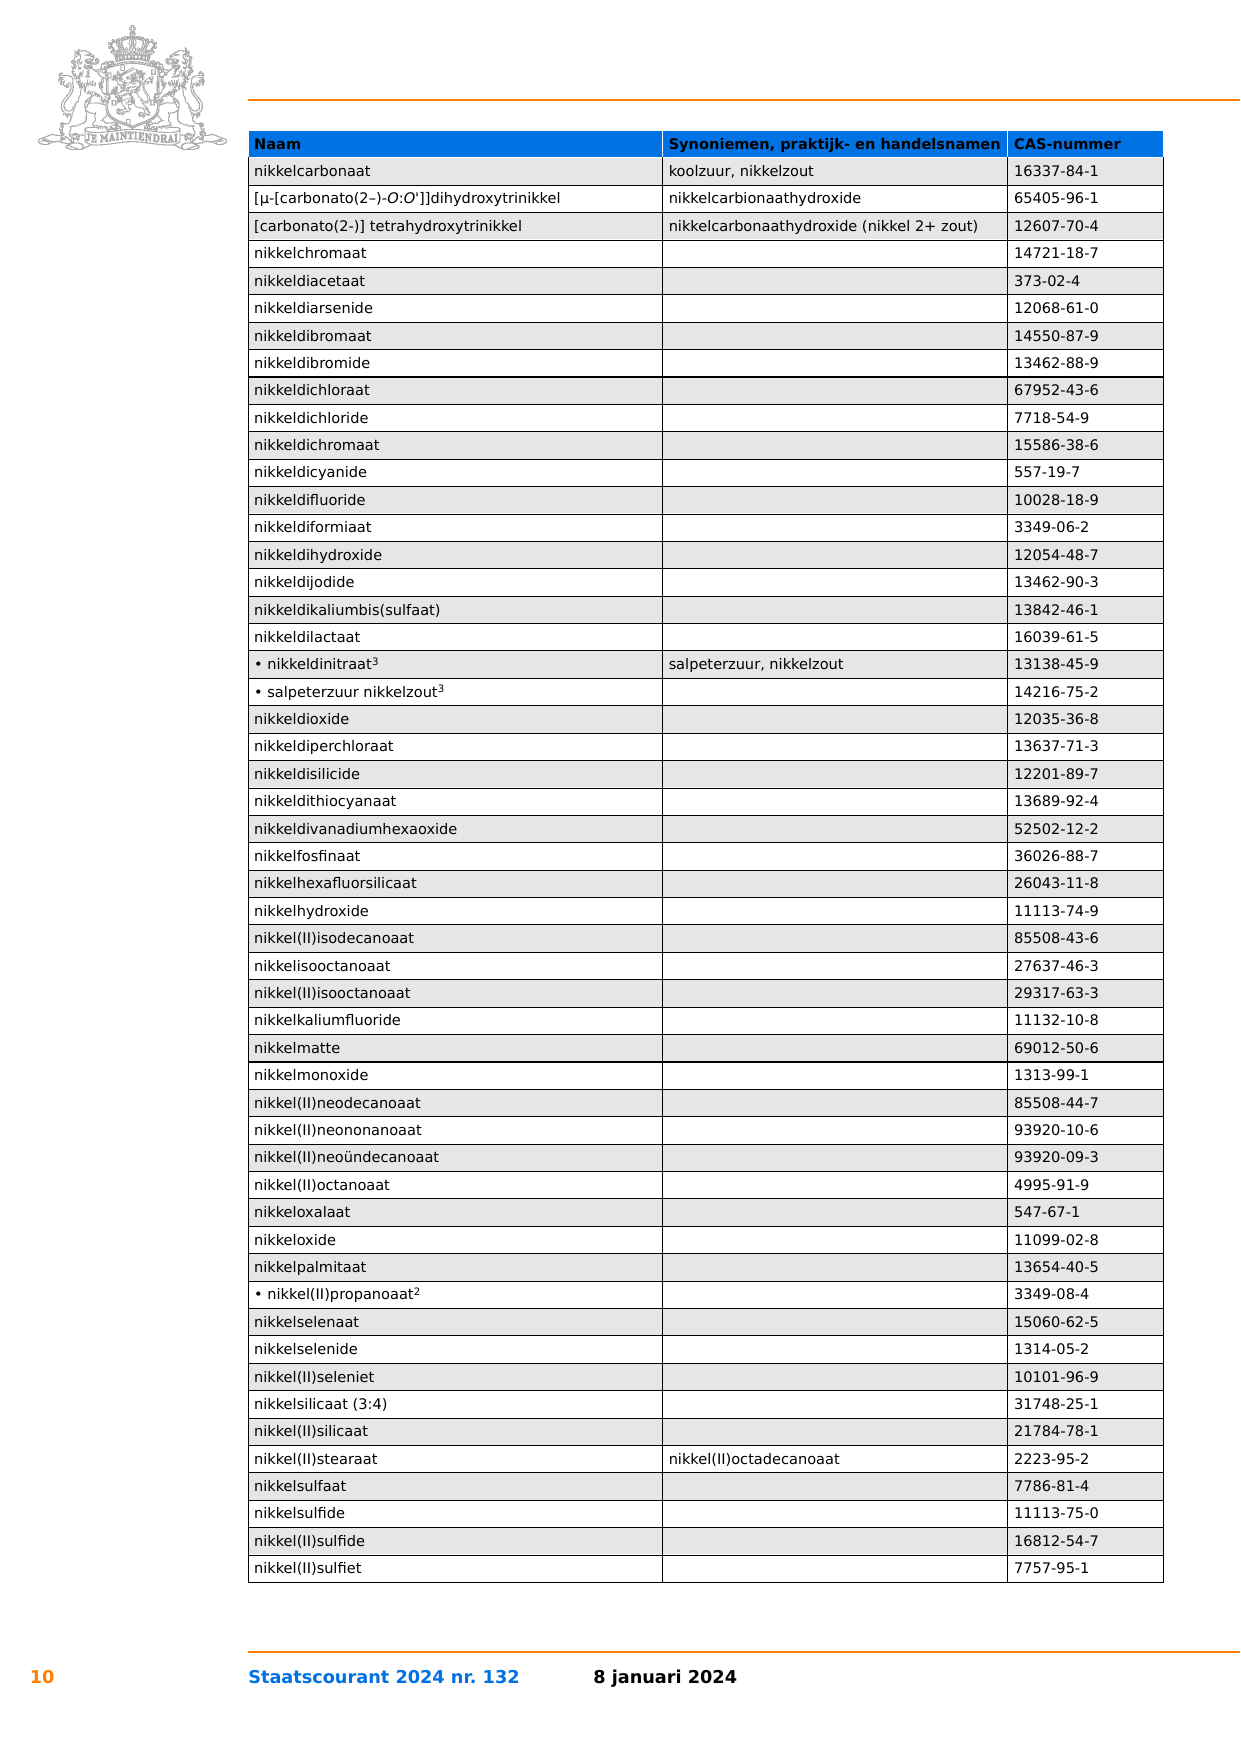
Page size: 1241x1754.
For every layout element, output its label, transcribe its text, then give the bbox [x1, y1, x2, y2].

table_cell 85508-44-7 [1008, 1090, 1163, 1116]
table_cell 12035-36-8 [1008, 706, 1163, 733]
table_cell 14216-75-2 [1008, 679, 1163, 705]
table_cell nikkeldithiocyanaat [249, 789, 662, 815]
table_cell salpeterzuur, nikkelzout [663, 651, 1007, 678]
table_cell [663, 350, 1007, 376]
table_cell [663, 569, 1007, 596]
table_cell [663, 1528, 1007, 1554]
table_cell [663, 1035, 1007, 1061]
table_cell 373-02-4 [1008, 268, 1163, 294]
table_cell [663, 515, 1007, 541]
table_cell nikkel(II)neoündecanoaat [249, 1145, 662, 1171]
table_cell 27637-46-3 [1008, 953, 1163, 979]
table_cell 13654-40-5 [1008, 1254, 1163, 1281]
table_cell 4995-91-9 [1008, 1172, 1163, 1198]
table_cell 11113-74-9 [1008, 898, 1163, 924]
table_cell nikkel(II)neodecanoaat [249, 1090, 662, 1116]
table_cell 69012-50-6 [1008, 1035, 1163, 1061]
table_cell [663, 295, 1007, 322]
table_cell [663, 843, 1007, 869]
table_cell [663, 1254, 1007, 1281]
table_cell nikkeldiformiaat [249, 515, 662, 541]
picture [38, 25, 227, 150]
table_cell [663, 1473, 1007, 1500]
table_cell 11132-10-8 [1008, 1008, 1163, 1034]
table_cell [663, 268, 1007, 294]
table_cell nikkelisooctanoaat [249, 953, 662, 979]
table_cell [663, 679, 1007, 705]
table_cell 10101-96-9 [1008, 1364, 1163, 1390]
table_cell nikkeldiacetaat [249, 268, 662, 294]
table_cell 3349-08-4 [1008, 1282, 1163, 1308]
table_cell 31748-25-1 [1008, 1391, 1163, 1417]
table_cell 15060-62-5 [1008, 1309, 1163, 1335]
table_cell [663, 542, 1007, 568]
table_cell nikkeldiarsenide [249, 295, 662, 322]
table_cell 1314-05-2 [1008, 1336, 1163, 1363]
table_cell nikkeldicyanide [249, 460, 662, 486]
table_cell [663, 1090, 1007, 1116]
table_cell [663, 460, 1007, 486]
table_cell [663, 816, 1007, 842]
table_cell 13842-46-1 [1008, 597, 1163, 623]
table_cell 14721-18-7 [1008, 241, 1163, 267]
table_cell [663, 789, 1007, 815]
table_cell 85508-43-6 [1008, 925, 1163, 952]
table_cell nikkeldichloride [249, 405, 662, 431]
table_cell [663, 925, 1007, 952]
table_cell 16812-54-7 [1008, 1528, 1163, 1554]
table_cell [663, 405, 1007, 431]
table_cell nikkel(II)silicaat [249, 1419, 662, 1445]
table_cell nikkeldihydroxide [249, 542, 662, 568]
table_cell [663, 241, 1007, 267]
table_cell nikkelcarbionaathydroxide [663, 186, 1007, 212]
table_cell nikkeldisilicide [249, 761, 662, 787]
table_cell nikkelcarbonaathydroxide (nikkel 2+ zout) [663, 213, 1007, 239]
table_cell 36026-88-7 [1008, 843, 1163, 869]
table_cell 93920-10-6 [1008, 1117, 1163, 1143]
table_cell 67952-43-6 [1008, 378, 1163, 404]
table_cell nikkelmatte [249, 1035, 662, 1061]
table_cell nikkel(II)octadecanoaat [663, 1446, 1007, 1472]
table_cell 29317-63-3 [1008, 980, 1163, 1007]
table_cell 11099-02-8 [1008, 1227, 1163, 1253]
table_cell [663, 1172, 1007, 1198]
table_cell [663, 1199, 1007, 1226]
table_cell 557-19-7 [1008, 460, 1163, 486]
table_cell 12607-70-4 [1008, 213, 1163, 239]
table_cell nikkel(II)octanoaat [249, 1172, 662, 1198]
table_cell nikkeldichromaat [249, 432, 662, 459]
table_cell 13462-88-9 [1008, 350, 1163, 376]
table_cell 11113-75-0 [1008, 1501, 1163, 1527]
table_cell [663, 980, 1007, 1007]
table_cell nikkel(II)sulfiet [249, 1556, 662, 1582]
table_cell 13462-90-3 [1008, 569, 1163, 596]
table_cell nikkeloxide [249, 1227, 662, 1253]
table_cell nikkel(II)neononanoaat [249, 1117, 662, 1143]
table_cell [663, 624, 1007, 650]
table_cell 26043-11-8 [1008, 871, 1163, 897]
table_cell [663, 1336, 1007, 1363]
table_cell 52502-12-2 [1008, 816, 1163, 842]
table_cell [663, 1419, 1007, 1445]
table_cell nikkeloxalaat [249, 1199, 662, 1226]
table_cell [carbonato(2-)] tetrahydroxytrinikkel [249, 213, 662, 239]
table_cell nikkelkaliumfluoride [249, 1008, 662, 1034]
table_cell nikkelchromaat [249, 241, 662, 267]
table_cell nikkeldibromaat [249, 323, 662, 349]
table_cell [663, 487, 1007, 513]
table_cell 65405-96-1 [1008, 186, 1163, 212]
table_cell nikkelhexafluorsilicaat [249, 871, 662, 897]
table_cell nikkeldijodide [249, 569, 662, 596]
table_cell nikkel(II)stearaat [249, 1446, 662, 1472]
table_cell nikkelcarbonaat [249, 158, 662, 185]
table_cell [663, 898, 1007, 924]
table_cell [663, 1282, 1007, 1308]
table_cell [663, 953, 1007, 979]
table_header CAS-nummer [1008, 131, 1163, 157]
table_cell nikkel(II)seleniet [249, 1364, 662, 1390]
table_cell • nikkeldinitraat3 [249, 651, 662, 678]
table_cell [663, 1364, 1007, 1390]
table_cell [663, 1309, 1007, 1335]
table_cell 2223-95-2 [1008, 1446, 1163, 1472]
table_cell nikkeldifluoride [249, 487, 662, 513]
table_cell nikkel(II)isooctanoaat [249, 980, 662, 1007]
table_cell 547-67-1 [1008, 1199, 1163, 1226]
table_cell [663, 1008, 1007, 1034]
table_cell nikkel(II)isodecanoaat [249, 925, 662, 952]
table_cell nikkeldioxide [249, 706, 662, 733]
table_cell [663, 378, 1007, 404]
table_cell [μ-[carbonato(2–)-O:O']]dihydroxytrinikkel [249, 186, 662, 212]
table_cell nikkelselenide [249, 1336, 662, 1363]
table_cell [663, 1501, 1007, 1527]
table_cell 13138-45-9 [1008, 651, 1163, 678]
table_cell nikkelsilicaat (3:4) [249, 1391, 662, 1417]
table_cell nikkelsulfide [249, 1501, 662, 1527]
table_cell [663, 1063, 1007, 1089]
table_cell nikkelfosfinaat [249, 843, 662, 869]
table_cell [663, 597, 1007, 623]
table_cell 1313-99-1 [1008, 1063, 1163, 1089]
table_cell nikkeldichloraat [249, 378, 662, 404]
table_cell nikkelmonoxide [249, 1063, 662, 1089]
table_cell 7718-54-9 [1008, 405, 1163, 431]
table_cell • salpeterzuur nikkelzout3 [249, 679, 662, 705]
table_cell [663, 1227, 1007, 1253]
table_cell nikkelhydroxide [249, 898, 662, 924]
table_cell nikkelselenaat [249, 1309, 662, 1335]
table_cell 7757-95-1 [1008, 1556, 1163, 1582]
table_cell 16337-84-1 [1008, 158, 1163, 185]
table_cell 14550-87-9 [1008, 323, 1163, 349]
table_cell 93920-09-3 [1008, 1145, 1163, 1171]
table_cell [663, 761, 1007, 787]
table_cell [663, 432, 1007, 459]
table_cell 13689-92-4 [1008, 789, 1163, 815]
table_cell 12054-48-7 [1008, 542, 1163, 568]
table_cell [663, 1145, 1007, 1171]
table_cell nikkeldilactaat [249, 624, 662, 650]
table_cell [663, 1556, 1007, 1582]
table_cell nikkeldivanadiumhexaoxide [249, 816, 662, 842]
table_cell nikkeldiperchloraat [249, 734, 662, 760]
table_cell nikkelpalmitaat [249, 1254, 662, 1281]
table_cell 12201-89-7 [1008, 761, 1163, 787]
table_cell 12068-61-0 [1008, 295, 1163, 322]
table_cell [663, 1117, 1007, 1143]
table_cell 21784-78-1 [1008, 1419, 1163, 1445]
table_cell koolzuur, nikkelzout [663, 158, 1007, 185]
table_cell [663, 1391, 1007, 1417]
table_cell nikkel(II)sulfide [249, 1528, 662, 1554]
table_cell nikkelsulfaat [249, 1473, 662, 1500]
table_cell [663, 871, 1007, 897]
table_cell 7786-81-4 [1008, 1473, 1163, 1500]
table_cell nikkeldikaliumbis(sulfaat) [249, 597, 662, 623]
table_cell 13637-71-3 [1008, 734, 1163, 760]
table_cell 3349-06-2 [1008, 515, 1163, 541]
table_header Synoniemen, praktijk- en handelsnamen [663, 131, 1007, 157]
table_cell 10028-18-9 [1008, 487, 1163, 513]
table_cell [663, 323, 1007, 349]
table_header Naam [249, 131, 662, 157]
table_cell nikkeldibromide [249, 350, 662, 376]
table_cell [663, 734, 1007, 760]
table_cell • nikkel(II)propanoaat2 [249, 1282, 662, 1308]
table_cell 15586-38-6 [1008, 432, 1163, 459]
table_cell [663, 706, 1007, 733]
table_cell 16039-61-5 [1008, 624, 1163, 650]
